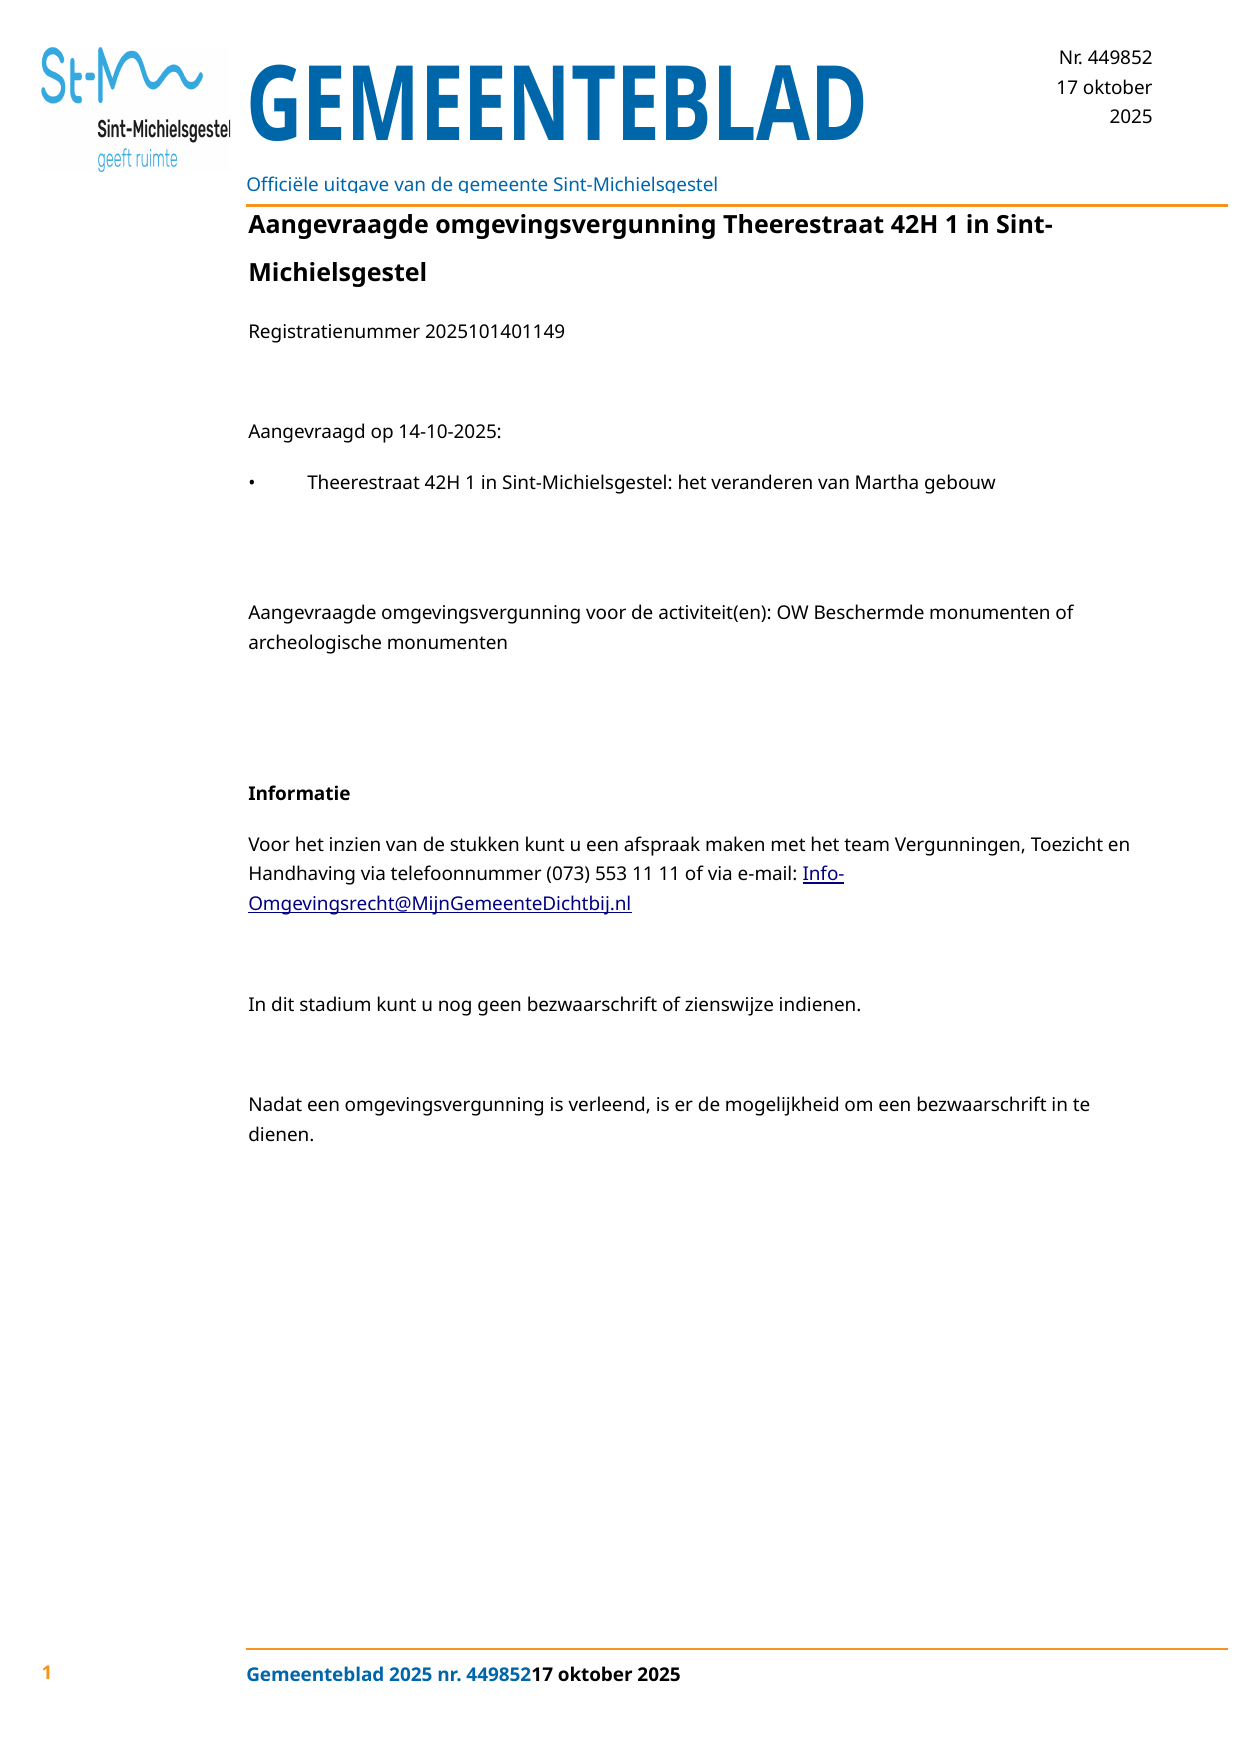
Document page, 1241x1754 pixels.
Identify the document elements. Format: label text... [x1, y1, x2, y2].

text Registratienummer 2025101401149 [248, 318, 1152, 344]
text Nadat een omgevingsvergunning is verleend, is er de mogelijkheid om een bezwaarschrift in te dienen. [248, 1092, 1152, 1147]
text Aangevraagde omgevingsvergunning voor de activiteit(en): OW Beschermde monumenten of archeologische monumenten [248, 599, 1152, 655]
text Informatie [248, 780, 1152, 806]
text Aangevraagd op 14-10-2025: [248, 419, 1152, 444]
picture [41, 47, 231, 172]
list Theerestraat 42H 1 in Sint-Michielsgestel: het veranderen van Martha gebouw [248, 469, 1152, 495]
text Voor het inzien van de stukken kunt u een afspraak maken met het team Vergunningen, Toezicht en Handhaving via telefoonnummer (073) 553 11 11 of via e-mail: Info-Omgevingsrecht@MijnGemeenteDichtbij.nl [248, 831, 1152, 916]
text Aangevraagde omgevingsvergunning Theerestraat 42H 1 in Sint-Michielsgestel [248, 207, 1152, 288]
text In dit stadium kunt u nog geen bezwaarschrift of zienswijze indienen. [248, 991, 1152, 1017]
